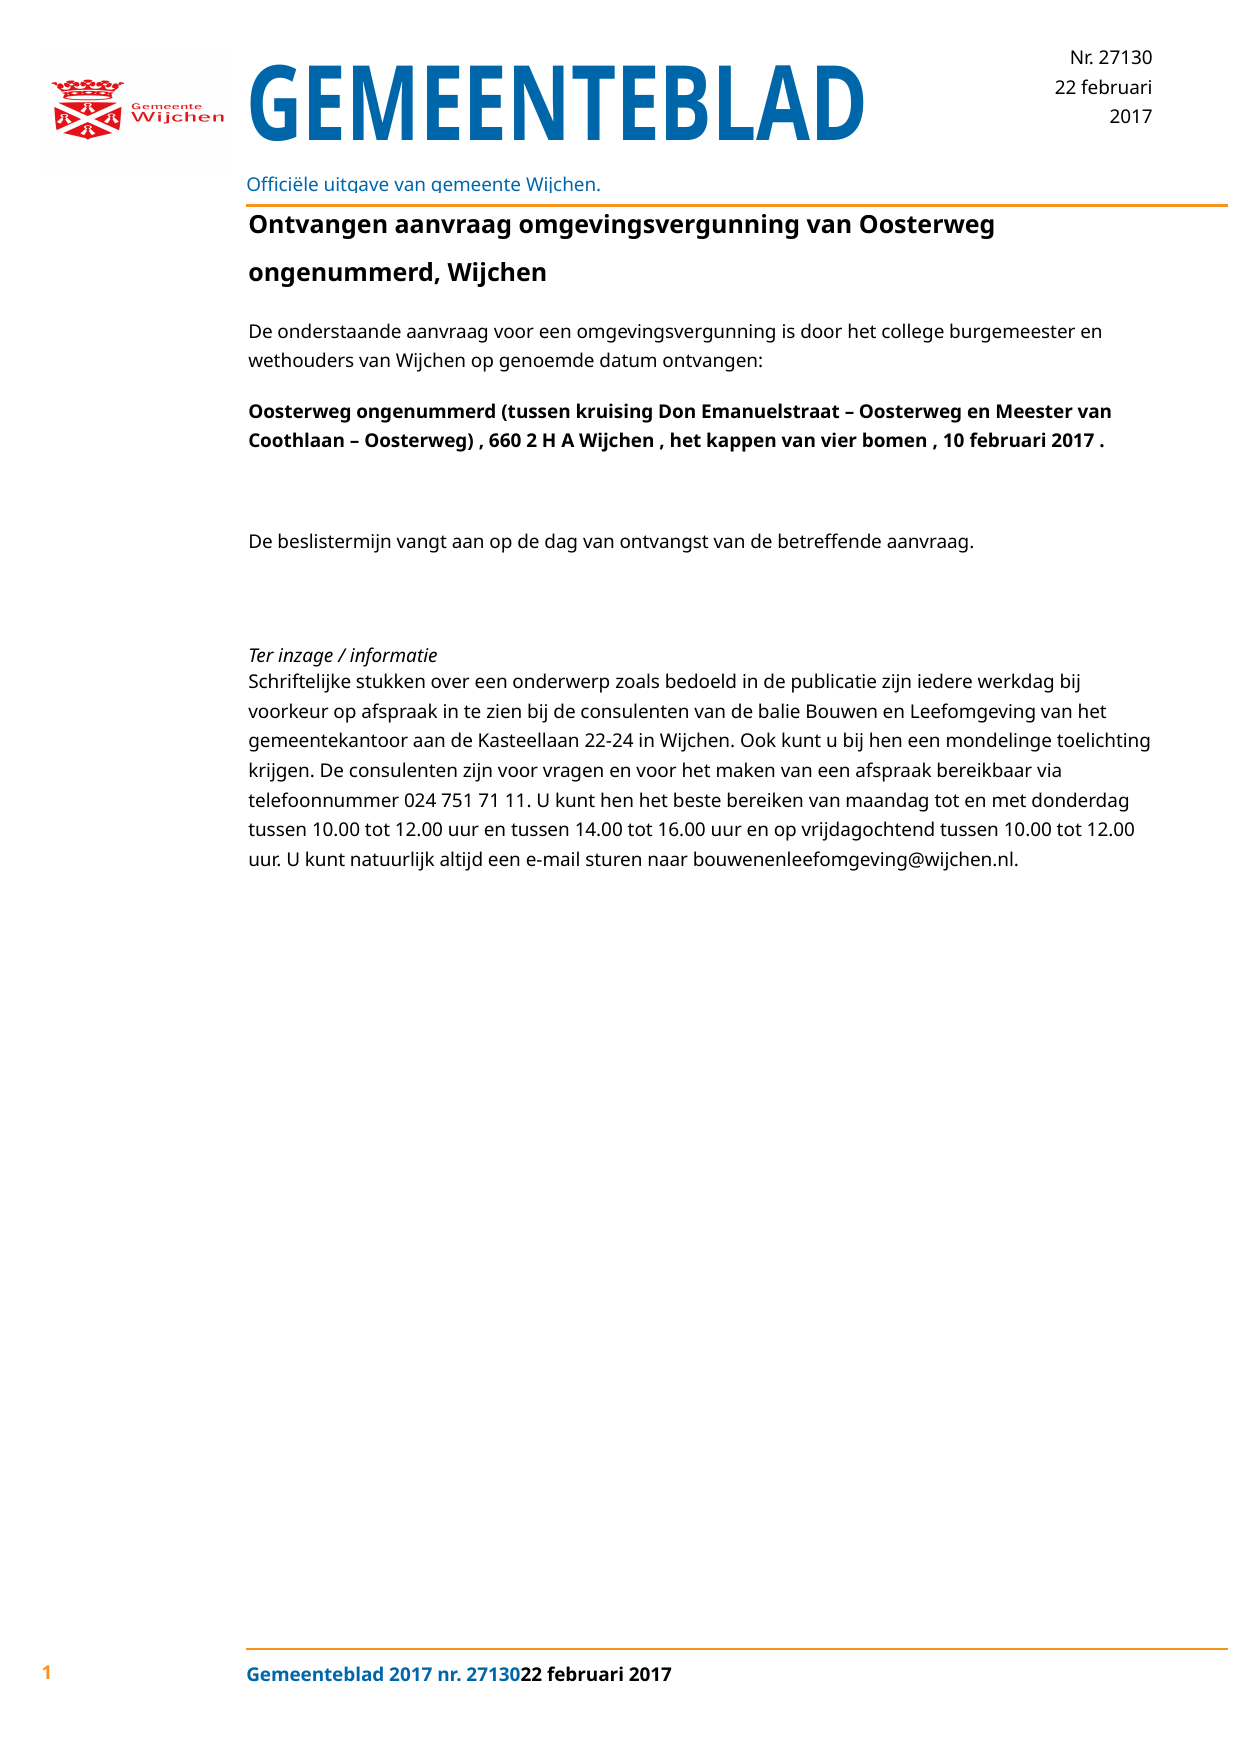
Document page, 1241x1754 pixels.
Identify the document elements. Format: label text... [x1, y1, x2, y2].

text De onderstaande aanvraag voor een omgevingsvergunning is door het college burgemeester en wethouders van Wijchen op genoemde datum ontvangen: [248, 318, 1152, 373]
text Oosterweg ongenummerd (tussen kruising Don Emanuelstraat – Oosterweg en Meester van Coothlaan – Oosterweg) , 660 2 H A Wijchen , het kappen van vier bomen , 10 februari 2017 . [248, 398, 1152, 453]
text Ter inzage / informatie [248, 643, 1152, 668]
text Ontvangen aanvraag omgevingsvergunning van Oosterweg ongenummerd, Wijchen [248, 207, 1152, 288]
picture [41, 47, 231, 172]
text De beslistermijn vangt aan op de dag van ontvangst van de betreffende aanvraag. [248, 528, 1152, 554]
text Schriftelijke stukken over een onderwerp zoals bedoeld in de publicatie zijn iedere werkdag bij voorkeur op afspraak in te zien bij de consulenten van de balie Bouwen en Leefomgeving van het gemeentekantoor aan de Kasteellaan 22-24 in Wijchen. Ook kunt u bij hen een mondelinge toelichting krijgen. De consulenten zijn voor vragen en voor het maken van een afspraak bereikbaar via telefoonnummer 024 751 71 11. U kunt hen het beste bereiken van maandag tot en met donderdag tussen 10.00 tot 12.00 uur en tussen 14.00 tot 16.00 uur en op vrijdagochtend tussen 10.00 tot 12.00 uur. U kunt natuurlijk altijd een e-mail sturen naar bouwenenleefomgeving@wijchen.nl. [248, 668, 1152, 872]
